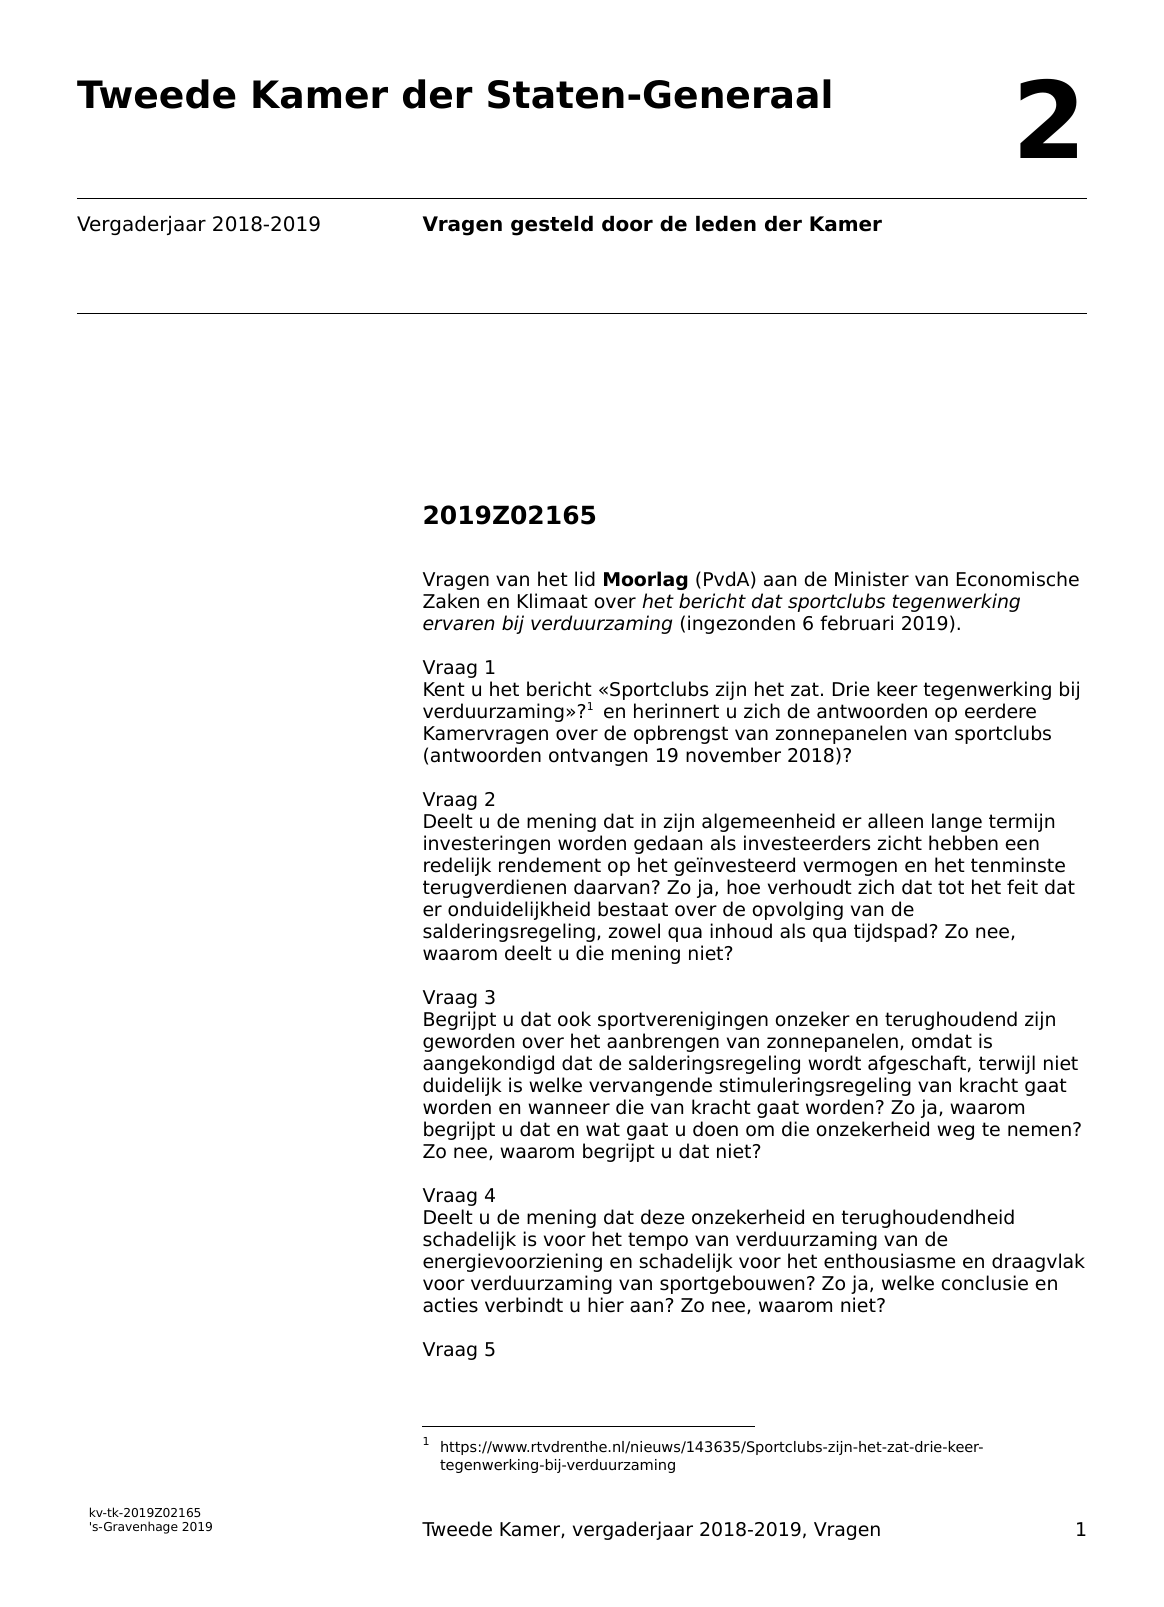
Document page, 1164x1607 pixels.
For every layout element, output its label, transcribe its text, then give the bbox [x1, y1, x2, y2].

text Vragen van het lid Moorlag (PvdA) aan de Minister van Economische Zaken en Klimaat over het bericht dat sportclubs tegenwerking ervaren bij verduurzaming (ingezonden 6 februari 2019). [422, 569, 1087, 635]
table_cell Vragen gesteld door de leden der Kamer [422, 199, 1087, 313]
text Vraag 2 [422, 789, 1087, 811]
text Begrijpt u dat ook sportverenigingen onzeker en terughoudend zijn geworden over het aanbrengen van zonnepanelen, omdat is aangekondigd dat de salderingsregeling wordt afgeschaft, terwijl niet duidelijk is welke vervangende stimuleringsregeling van kracht gaat worden en wanneer die van kracht gaat worden? Zo ja, waarom begrijpt u dat en wat gaat u doen om die onzekerheid weg te nemen? Zo nee, waarom begrijpt u dat niet? [422, 1009, 1087, 1163]
text Vraag 4 [422, 1185, 1087, 1207]
text Vraag 1 [422, 657, 1087, 679]
table_header 2 [886, 59, 1087, 198]
table_cell Vergaderjaar 2018-2019 [77, 199, 422, 313]
text Deelt u de mening dat in zijn algemeenheid er alleen lange termijn investeringen worden gedaan als investeerders zicht hebben een redelijk rendement op het geïnvesteerd vermogen en het tenminste terugverdienen daarvan? Zo ja, hoe verhoudt zich dat tot het feit dat er onduidelijkheid bestaat over de opvolging van de salderingsregeling, zowel qua inhoud als qua tijdspad? Zo nee, waarom deelt u die mening niet? [422, 811, 1087, 965]
table_header Tweede Kamer der Staten-Generaal [77, 59, 886, 198]
text Vraag 5 [422, 1339, 1087, 1361]
text 2019Z02165 [422, 501, 1087, 531]
text kv-tk-2019Z02165 [88, 1506, 323, 1520]
text 's-Gravenhage 2019 [88, 1520, 323, 1534]
text https://www.rtvdrenthe.nl/nieuws/143635/Sportclubs-zijn-het-zat-drie-keer-tegenwerking-bij-verduurzaming [422, 1435, 1087, 1474]
text Vraag 3 [422, 987, 1087, 1009]
text Kent u het bericht «Sportclubs zijn het zat. Drie keer tegenwerking bij verduurzaming»? en herinnert u zich de antwoorden op eerdere Kamervragen over de opbrengst van zonnepanelen van sportclubs (antwoorden ontvangen 19 november 2018)? [422, 679, 1087, 767]
text Deelt u de mening dat deze onzekerheid en terughoudendheid schadelijk is voor het tempo van verduurzaming van de energievoorziening en schadelijk voor het enthousiasme en draagvlak voor verduurzaming van sportgebouwen? Zo ja, welke conclusie en acties verbindt u hier aan? Zo nee, waarom niet? [422, 1207, 1087, 1317]
